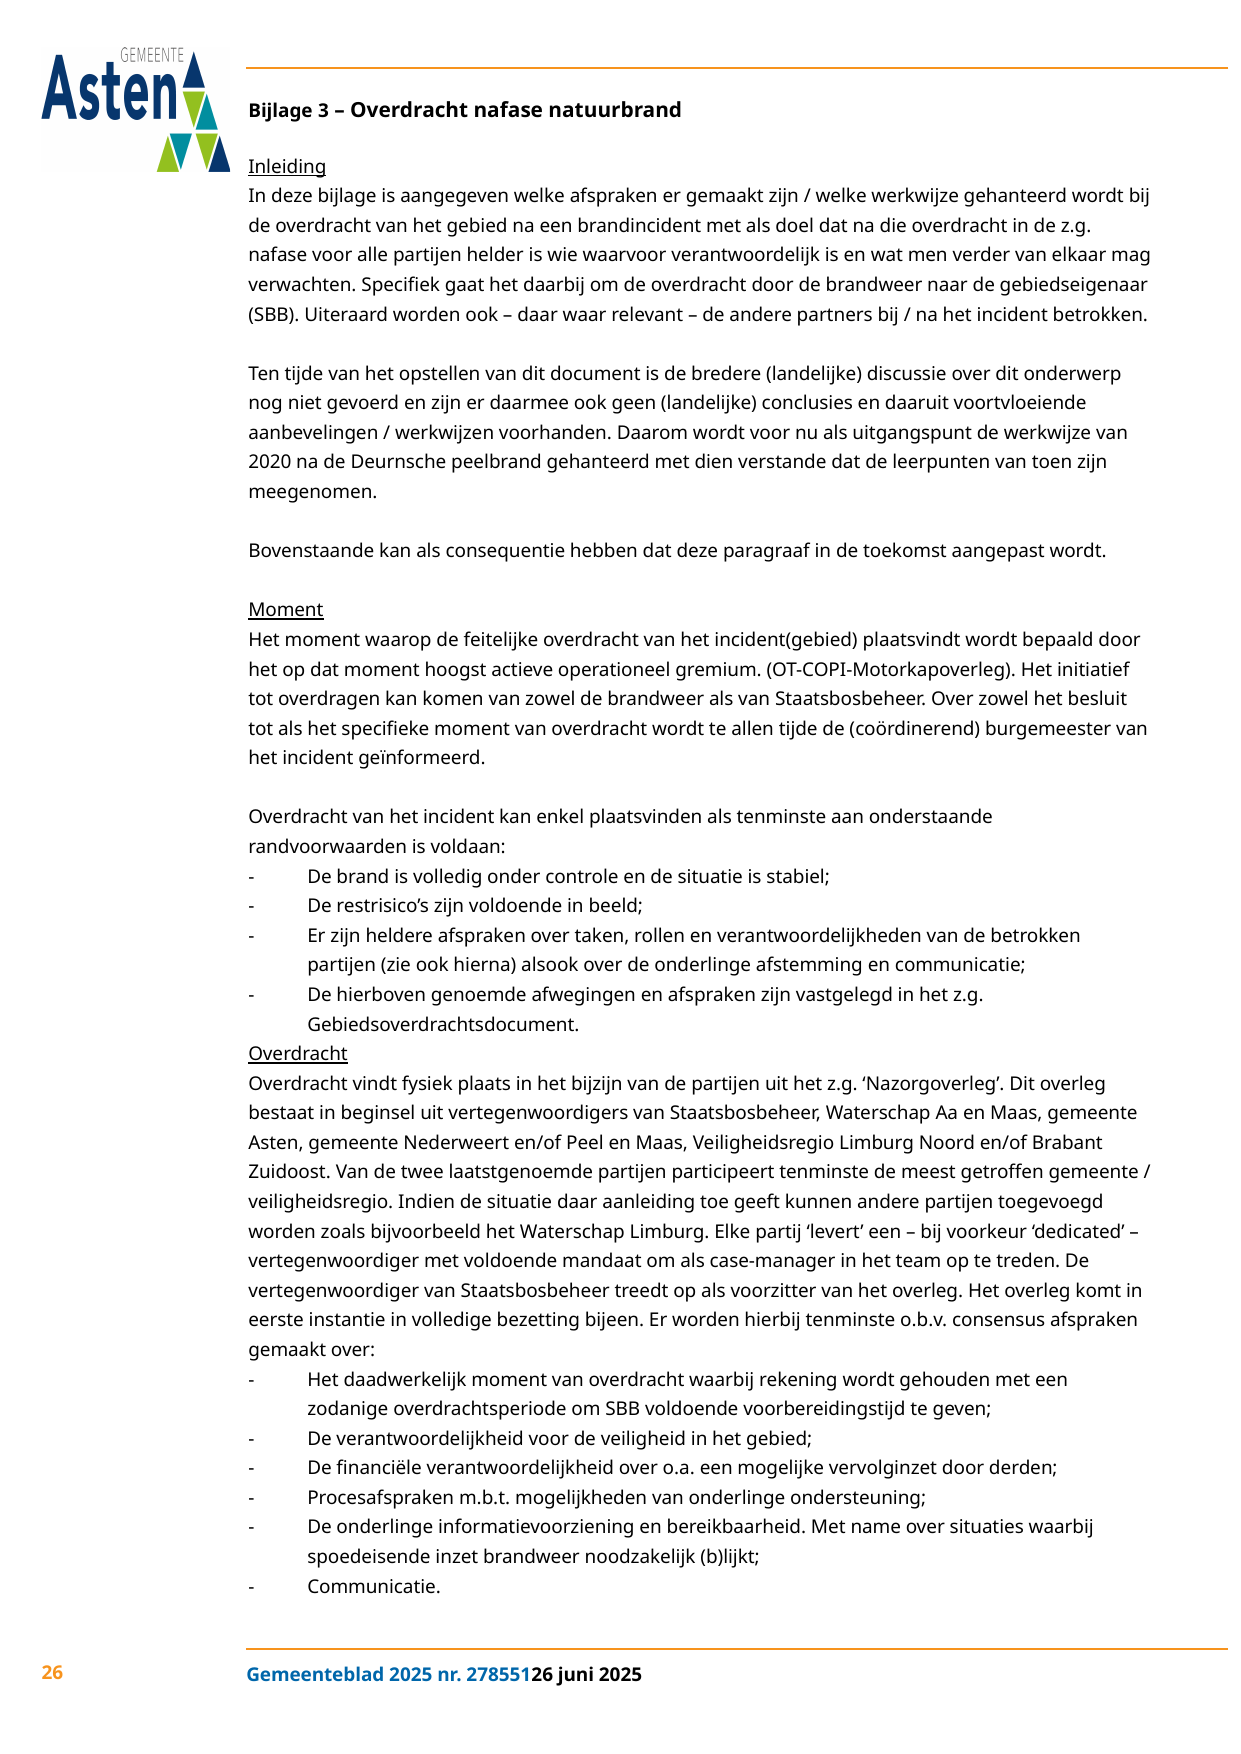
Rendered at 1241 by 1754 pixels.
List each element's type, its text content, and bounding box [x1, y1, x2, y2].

text Ten tijde van het opstellen van dit document is de bredere (landelijke) discussie over dit onderwerp nog niet gevoerd en zijn er daarmee ook geen (landelijke) conclusies en daaruit voortvloeiende aanbevelingen / werkwijzen voorhanden. Daarom wordt voor nu als uitgangspunt de werkwijze van 2020 na de Deurnsche peelbrand gehanteerd met dien verstande dat de leerpunten van toen zijn meegenomen. [248, 360, 1152, 504]
text Bijlage 3 – Overdracht nafase natuurbrand [248, 95, 1152, 123]
list De restrisico’s zijn voldoende in beeld; [248, 892, 1152, 918]
text Het moment waarop de feitelijke overdracht van het incident(gebied) plaatsvindt wordt bepaald door het op dat moment hoogst actieve operationeel gremium. (OT-COPI-Motorkapoverleg). Het initiatief tot overdragen kan komen van zowel de brandweer als van Staatsbosbeheer. Over zowel het besluit tot als het specifieke moment van overdracht wordt te allen tijde de (coördinerend) burgemeester van het incident geïnformeerd. [248, 626, 1152, 770]
text Overdracht [248, 1040, 1152, 1066]
list De hierboven genoemde afwegingen en afspraken zijn vastgelegd in het z.g. Gebiedsoverdrachtsdocument. [248, 981, 1152, 1037]
list Communicatie. [248, 1573, 1152, 1599]
text Bovenstaande kan als consequentie hebben dat deze paragraaf in de toekomst aangepast wordt. [248, 537, 1152, 563]
picture [41, 47, 231, 172]
list De financiële verantwoordelijkheid over o.a. een mogelijke vervolginzet door derden; [248, 1454, 1152, 1480]
list Het daadwerkelijk moment van overdracht waarbij rekening wordt gehouden met een zodanige overdrachtsperiode om SBB voldoende voorbereidingstijd te geven; [248, 1366, 1152, 1421]
text Inleiding [248, 153, 1152, 179]
text Moment [248, 597, 1152, 622]
text Overdracht vindt fysiek plaats in het bijzijn van de partijen uit het z.g. ‘Nazorgoverleg’. Dit overleg bestaat in beginsel uit vertegenwoordigers van Staatsbosbeheer, Waterschap Aa en Maas, gemeente Asten, gemeente Nederweert en/of Peel en Maas, Veiligheidsregio Limburg Noord en/of Brabant Zuidoost. Van de twee laatstgenoemde partijen participeert tenminste de meest getroffen gemeente / veiligheidsregio. Indien de situatie daar aanleiding toe geeft kunnen andere partijen toegevoegd worden zoals bijvoorbeeld het Waterschap Limburg. Elke partij ‘levert’ een – bij voorkeur ‘dedicated’ – vertegenwoordiger met voldoende mandaat om als case-manager in het team op te treden. De vertegenwoordiger van Staatsbosbeheer treedt op als voorzitter van het overleg. Het overleg komt in eerste instantie in volledige bezetting bijeen. Er worden hierbij tenminste o.b.v. consensus afspraken gemaakt over: [248, 1070, 1152, 1362]
list De brand is volledig onder controle en de situatie is stabiel; [248, 863, 1152, 889]
list Er zijn heldere afspraken over taken, rollen en verantwoordelijkheden van de betrokken partijen (zie ook hierna) alsook over de onderlinge afstemming en communicatie; [248, 922, 1152, 977]
list Procesafspraken m.b.t. mogelijkheden van onderlinge ondersteuning; [248, 1484, 1152, 1510]
text In deze bijlage is aangegeven welke afspraken er gemaakt zijn / welke werkwijze gehanteerd wordt bij de overdracht van het gebied na een brandincident met als doel dat na die overdracht in de z.g. nafase voor alle partijen helder is wie waarvoor verantwoordelijk is en wat men verder van elkaar mag verwachten. Specifiek gaat het daarbij om de overdracht door de brandweer naar de gebiedseigenaar (SBB). Uiteraard worden ook – daar waar relevant – de andere partners bij / na het incident betrokken. [248, 182, 1152, 327]
list De verantwoordelijkheid voor de veiligheid in het gebied; [248, 1425, 1152, 1451]
list De onderlinge informatievoorziening en bereikbaarheid. Met name over situaties waarbij spoedeisende inzet brandweer noodzakelijk (b)lijkt; [248, 1514, 1152, 1569]
text Overdracht van het incident kan enkel plaatsvinden als tenminste aan onderstaande randvoorwaarden is voldaan: [248, 804, 1152, 859]
